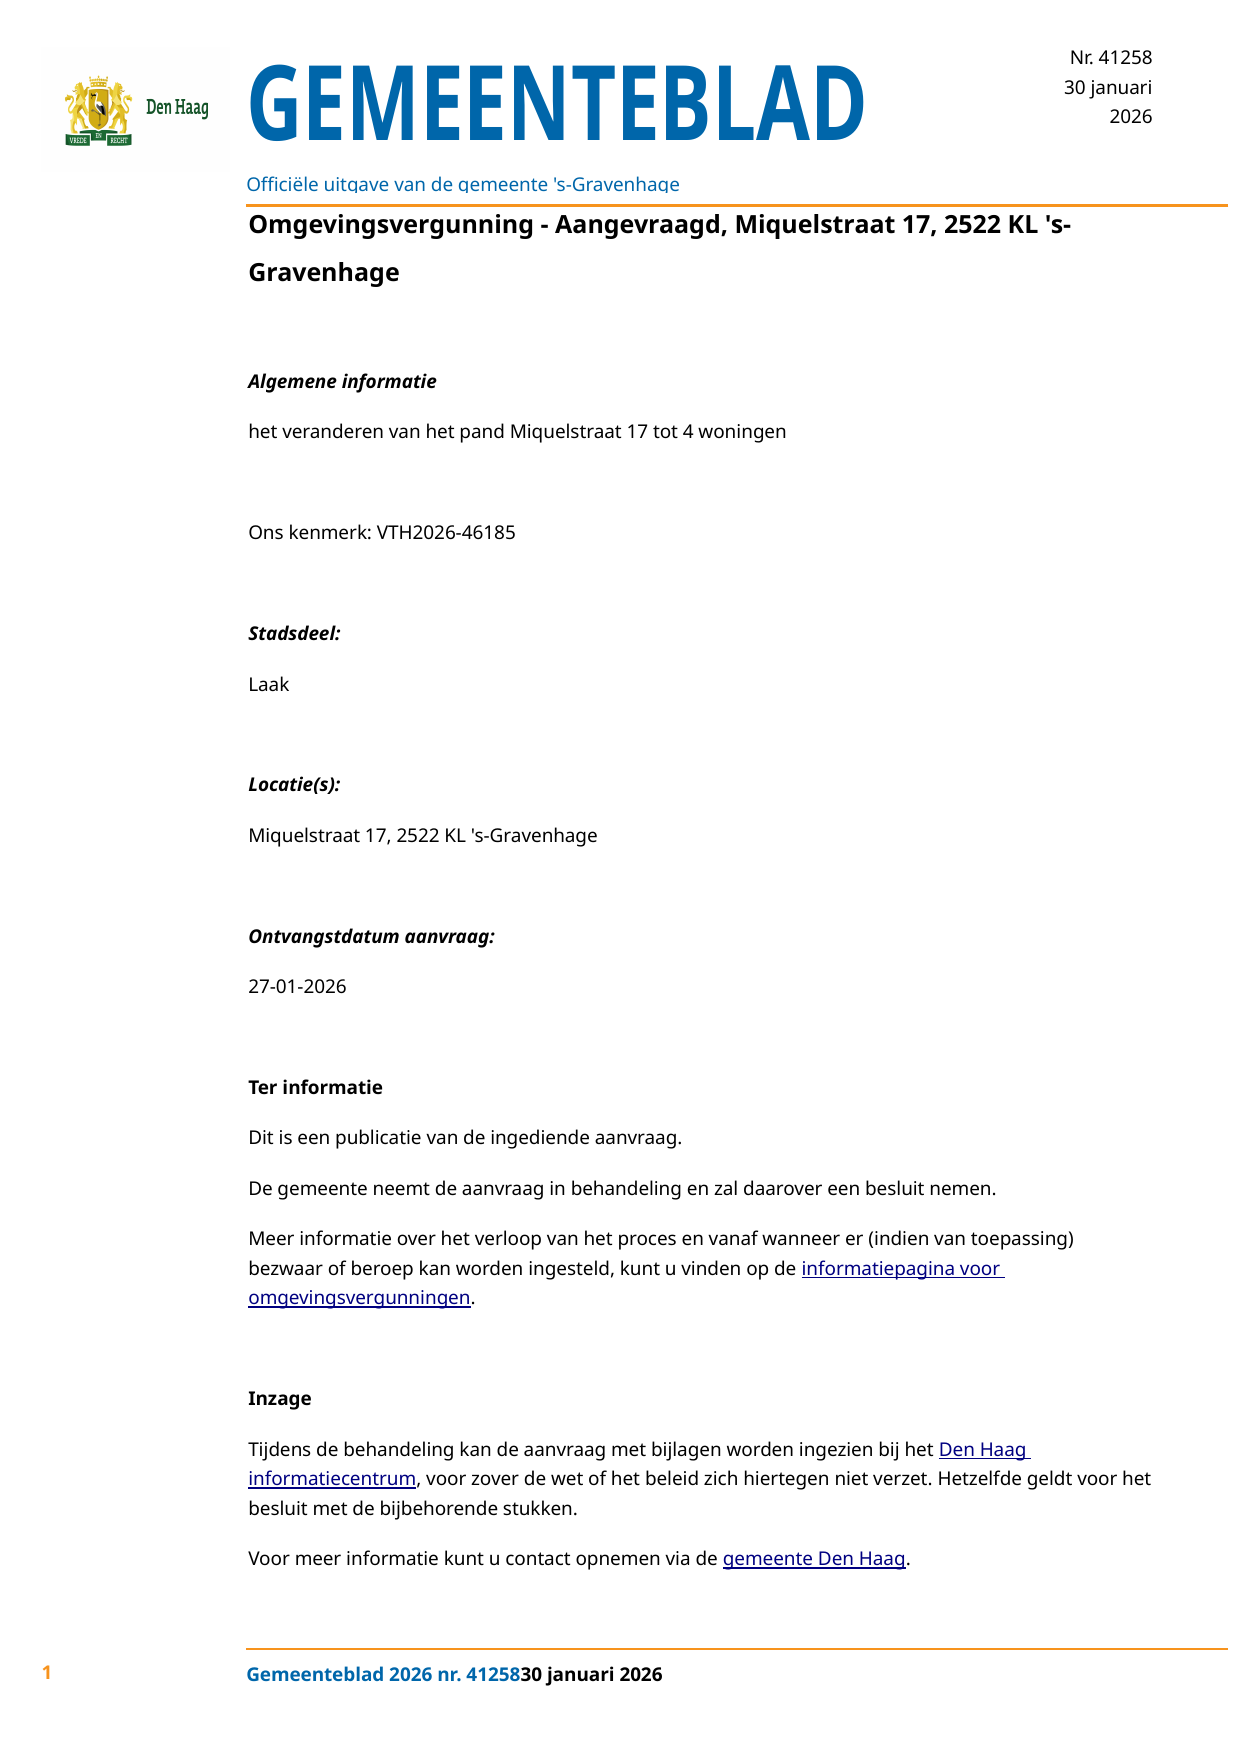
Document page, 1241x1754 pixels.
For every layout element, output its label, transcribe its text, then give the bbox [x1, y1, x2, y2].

text Omgevingsvergunning - Aangevraagd, Miquelstraat 17, 2522 KL 's-Gravenhage [248, 207, 1152, 288]
text Tijdens de behandeling kan de aanvraag met bijlagen worden ingezien bij het Den Haag informatiecentrum, voor zover de wet of het beleid zich hiertegen niet verzet. Hetzelfde geldt voor het besluit met de bijbehorende stukken. [248, 1436, 1152, 1521]
text Miquelstraat 17, 2522 KL 's-Gravenhage [248, 822, 1152, 848]
text Dit is een publicatie van de ingediende aanvraag. [248, 1124, 1152, 1150]
text Laak [248, 671, 1152, 697]
text Ons kenmerk: VTH2026-46185 [248, 519, 1152, 545]
text Ter informatie [248, 1074, 1152, 1100]
text De gemeente neemt de aanvraag in behandeling en zal daarover een besluit nemen. [248, 1175, 1152, 1201]
text Locatie(s): [248, 772, 1152, 797]
text Stadsdeel: [248, 620, 1152, 646]
text Inzage [248, 1385, 1152, 1411]
picture [41, 47, 231, 172]
text Meer informatie over het verloop van het proces en vanaf wanneer er (indien van toepassing) bezwaar of beroep kan worden ingesteld, kunt u vinden op de informatiepagina voor omgevingsvergunningen. [248, 1225, 1152, 1310]
text Algemene informatie [248, 368, 1152, 394]
text 27-01-2026 [248, 973, 1152, 999]
text Voor meer informatie kunt u contact opnemen via de gemeente Den Haag. [248, 1545, 1152, 1571]
text het veranderen van het pand Miquelstraat 17 tot 4 woningen [248, 419, 1152, 444]
text Ontvangstdatum aanvraag: [248, 923, 1152, 949]
